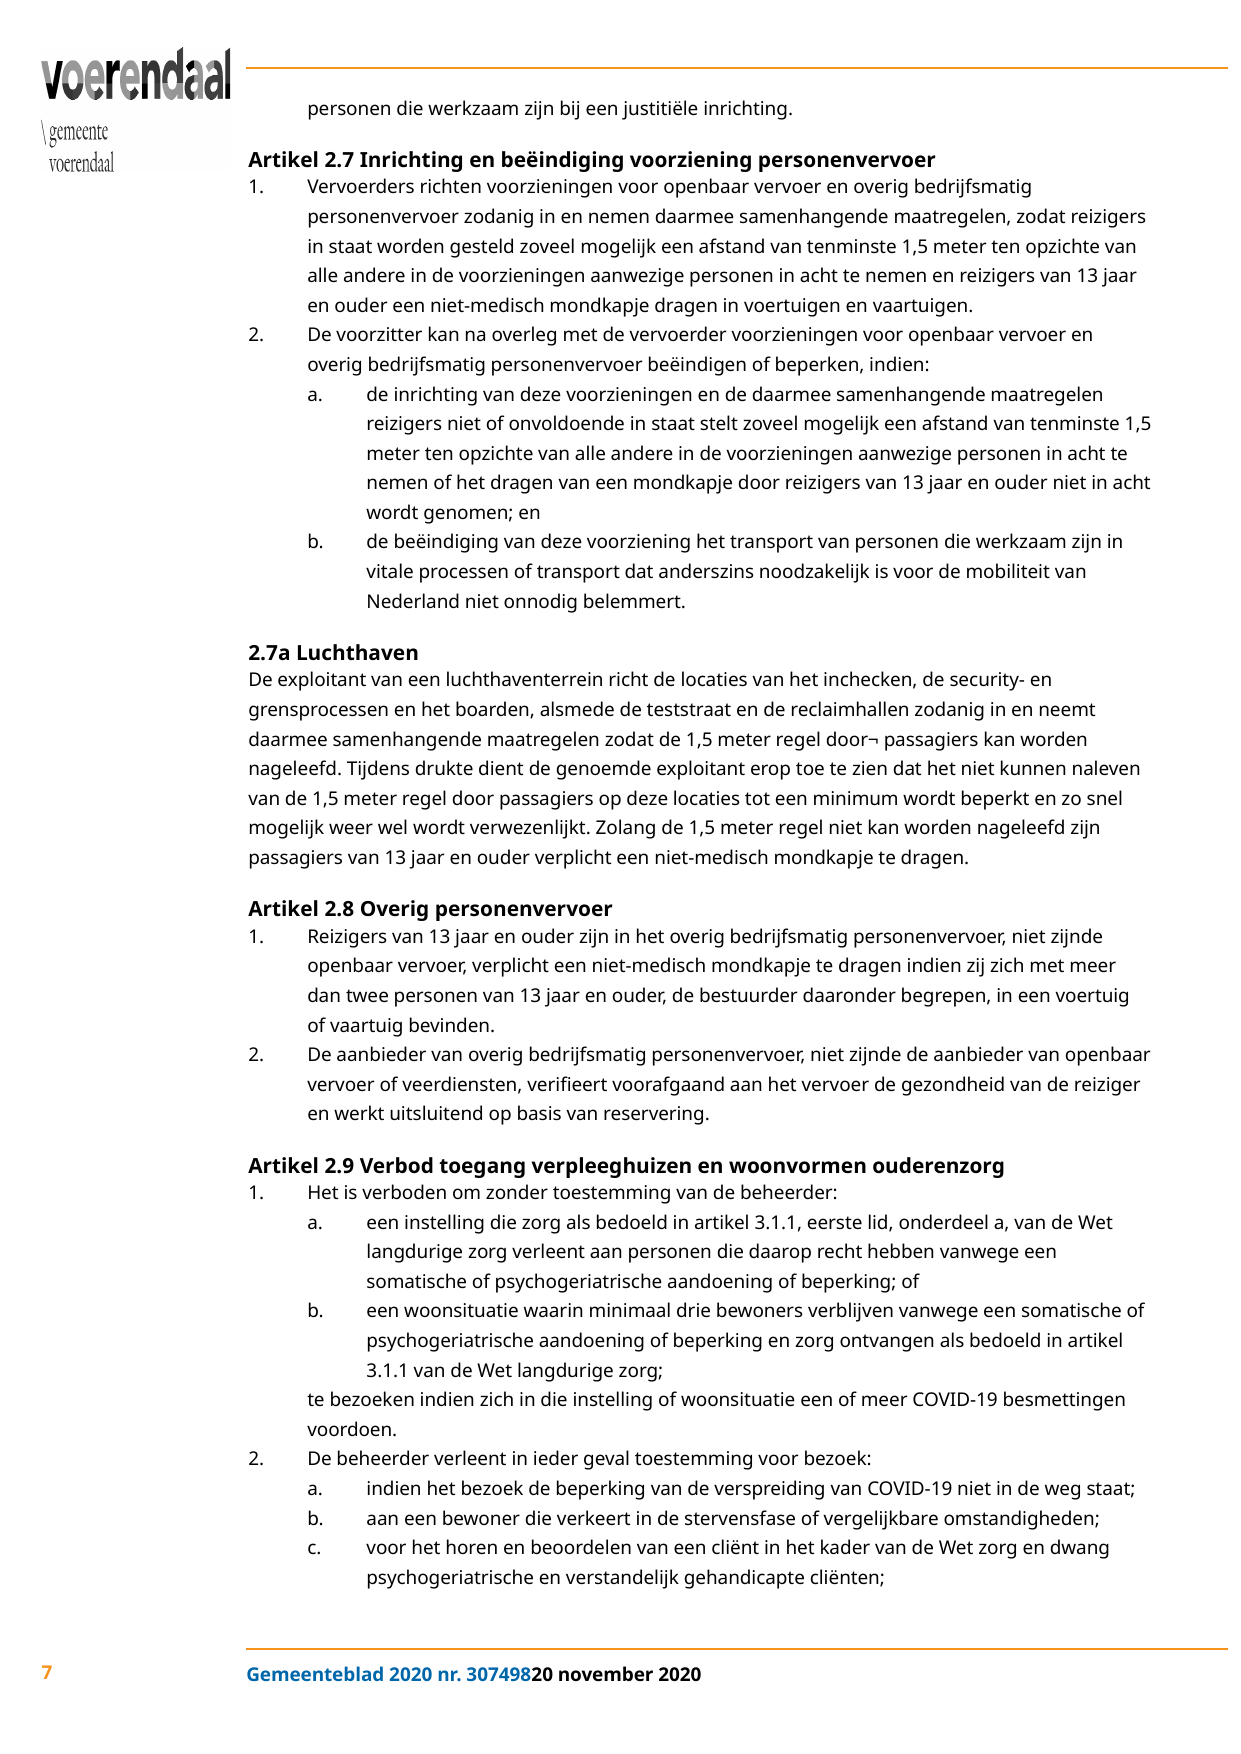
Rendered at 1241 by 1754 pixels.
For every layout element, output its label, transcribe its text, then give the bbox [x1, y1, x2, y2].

list Het is verboden om zonder toestemming van de beheerder: [248, 1179, 1152, 1205]
text Artikel 2.9 Verbod toegang verpleeghuizen en woonvormen ouderenzorg [248, 1151, 1152, 1179]
list aan een bewoner die verkeert in de stervensfase of vergelijkbare omstandigheden; [307, 1505, 1152, 1531]
list De aanbieder van overig bedrijfsmatig personenvervoer, niet zijnde de aanbieder van openbaar vervoer of veerdiensten, verifieert voorafgaand aan het vervoer de gezondheid van de reiziger en werkt uitsluitend op basis van reservering. [248, 1041, 1152, 1126]
list voor het horen en beoordelen van een cliënt in het kader van de Wet zorg en dwang psychogeriatrische en verstandelijk gehandicapte cliënten; [307, 1534, 1152, 1590]
text De exploitant van een luchthaventerrein richt de locaties van het inchecken, de security- en grensprocessen en het boarden, alsmede de teststraat en de reclaimhallen zodanig in en neemt daarmee samenhangende maatregelen zodat de 1,5 meter regel door¬ passagiers kan worden nageleefd. Tijdens drukte dient de genoemde exploitant erop toe te zien dat het niet kunnen naleven van de 1,5 meter regel door passagiers op deze locaties tot een minimum wordt beperkt en zo snel mogelijk weer wel wordt verwezenlijkt. Zolang de 1,5 meter regel niet kan worden nageleefd zijn passagiers van 13 jaar en ouder verplicht een niet-medisch mondkapje te dragen. [248, 667, 1152, 870]
text Artikel 2.7 Inrichting en beëindiging voorziening personenvervoer [248, 145, 1152, 174]
list de beëindiging van deze voorziening het transport van personen die werkzaam zijn in vitale processen of transport dat anderszins noodzakelijk is voor de mobiliteit van Nederland niet onnodig belemmert. [307, 529, 1152, 613]
text 2.7a Luchthaven [248, 638, 1152, 667]
list de inrichting van deze voorzieningen en de daarmee samenhangende maatregelen reizigers niet of onvoldoende in staat stelt zoveel mogelijk een afstand van tenminste 1,5 meter ten opzichte van alle andere in de voorzieningen aanwezige personen in acht te nemen of het dragen van een mondkapje door reizigers van 13 jaar en ouder niet in acht wordt genomen; en [307, 381, 1152, 525]
list De voorzitter kan na overleg met de vervoerder voorzieningen voor openbaar vervoer en overig bedrijfsmatig personenvervoer beëindigen of beperken, indien: [248, 322, 1152, 377]
list te bezoeken indien zich in die instelling of woonsituatie een of meer COVID-19 besmettingen voordoen. [248, 1386, 1152, 1442]
list De beheerder verleent in ieder geval toestemming voor bezoek: [248, 1446, 1152, 1471]
list Reizigers van 13 jaar en ouder zijn in het overig bedrijfsmatig personenvervoer, niet zijnde openbaar vervoer, verplicht een niet-medisch mondkapje te dragen indien zij zich met meer dan twee personen van 13 jaar en ouder, de bestuurder daaronder begrepen, in een voertuig of vaartuig bevinden. [248, 923, 1152, 1037]
list personen die werkzaam zijn bij een justitiële inrichting. [248, 95, 1152, 121]
text Artikel 2.8 Overig personenvervoer [248, 894, 1152, 923]
list Vervoerders richten voorzieningen voor openbaar vervoer en overig bedrijfsmatig personenvervoer zodanig in en nemen daarmee samenhangende maatregelen, zodat reizigers in staat worden gesteld zoveel mogelijk een afstand van tenminste 1,5 meter ten opzichte van alle andere in de voorzieningen aanwezige personen in acht te nemen en reizigers van 13 jaar en ouder een niet-medisch mondkapje dragen in voertuigen en vaartuigen. [248, 174, 1152, 318]
list een woonsituatie waarin minimaal drie bewoners verblijven vanwege een somatische of psychogeriatrische aandoening of beperking en zorg ontvangen als bedoeld in artikel 3.1.1 van de Wet langdurige zorg; [307, 1298, 1152, 1383]
picture [41, 47, 231, 172]
list een instelling die zorg als bedoeld in artikel 3.1.1, eerste lid, onderdeel a, van de Wet langdurige zorg verleent aan personen die daarop recht hebben vanwege een somatische of psychogeriatrische aandoening of beperking; of [307, 1209, 1152, 1294]
list indien het bezoek de beperking van de verspreiding van COVID-19 niet in de weg staat; [307, 1475, 1152, 1501]
